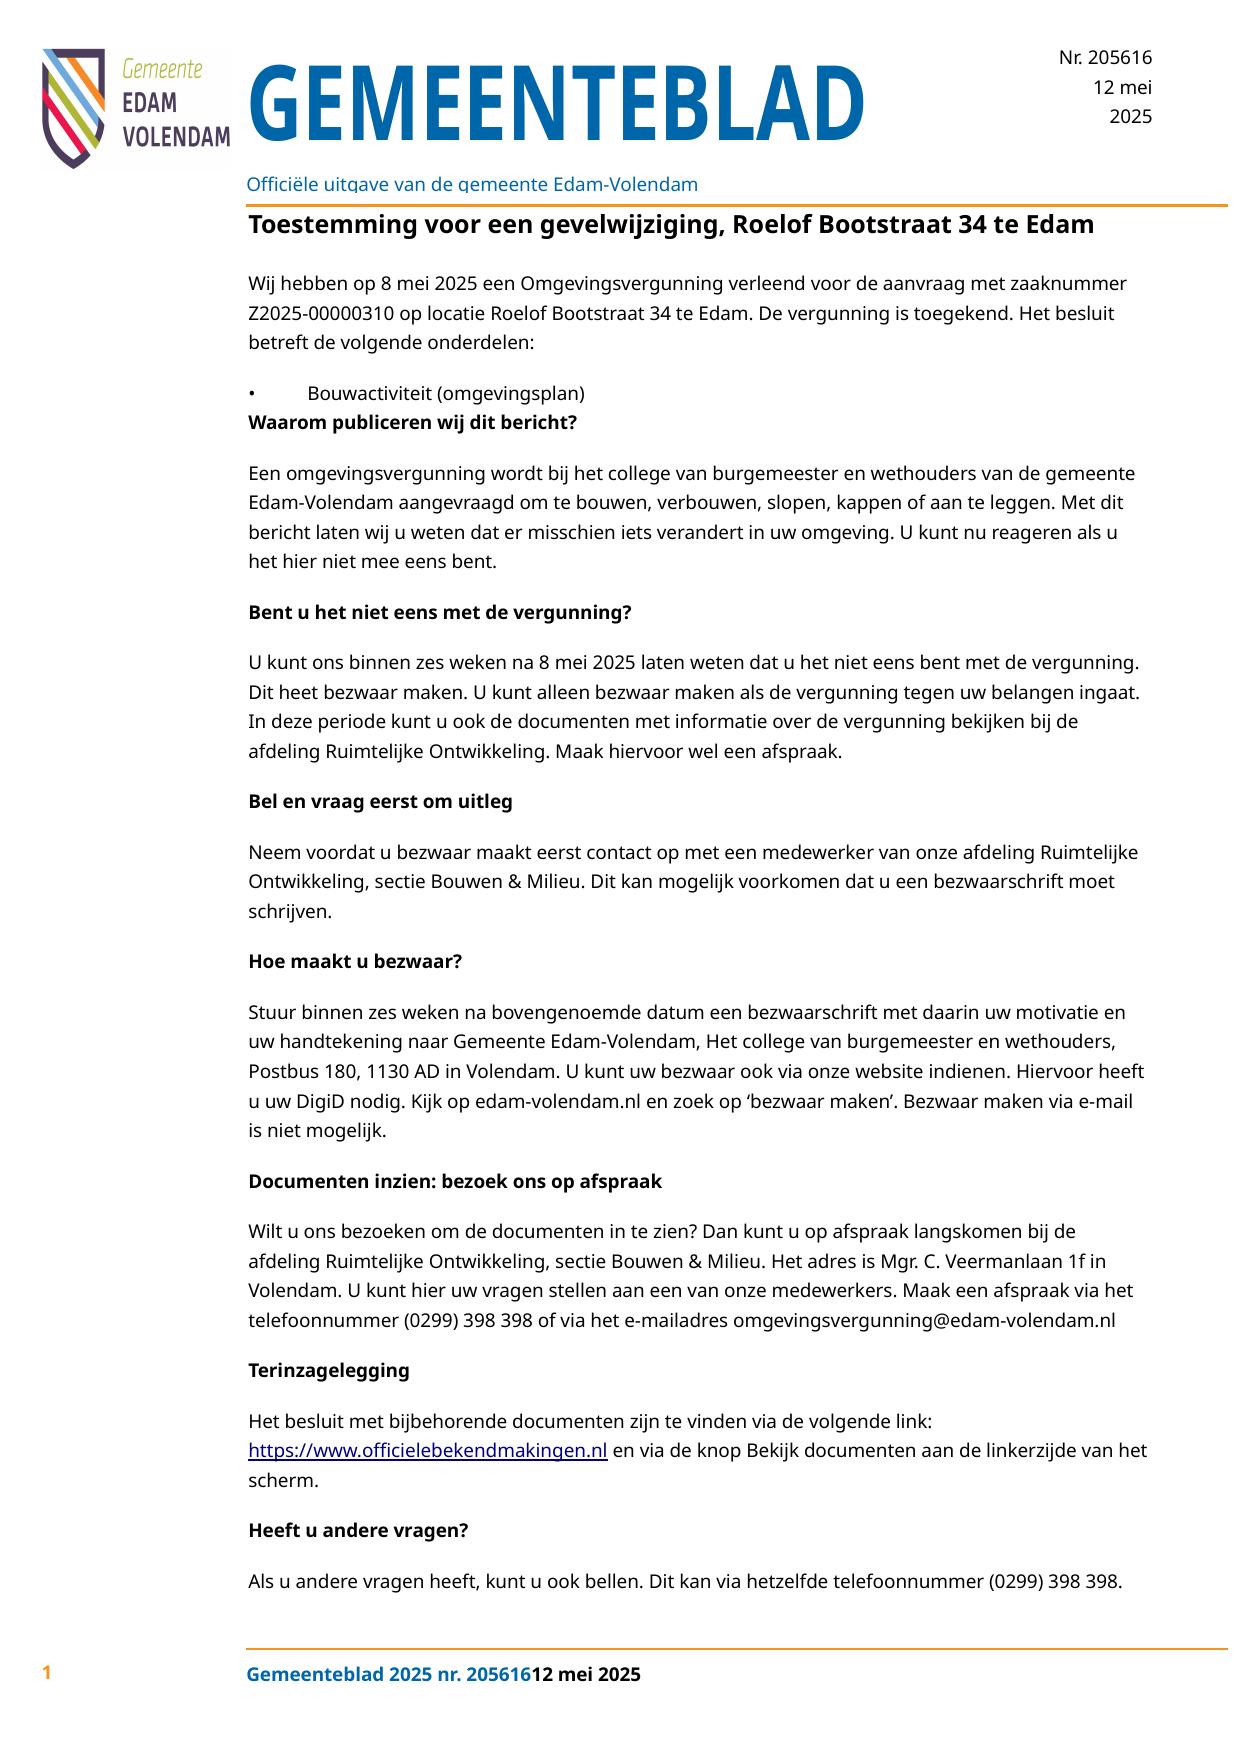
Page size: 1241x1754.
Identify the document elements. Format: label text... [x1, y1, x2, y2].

text U kunt ons binnen zes weken na 8 mei 2025 laten weten dat u het niet eens bent met de vergunning. Dit heet bezwaar maken. U kunt alleen bezwaar maken als de vergunning tegen uw belangen ingaat. In deze periode kunt u ook de documenten met informatie over de vergunning bekijken bij de afdeling Ruimtelijke Ontwikkeling. Maak hiervoor wel een afspraak. [248, 649, 1152, 764]
text Bent u het niet eens met de vergunning? [248, 599, 1152, 625]
text Stuur binnen zes weken na bovengenoemde datum een bezwaarschrift met daarin uw motivatie en uw handtekening naar Gemeente Edam-Volendam, Het college van burgemeester en wethouders, Postbus 180, 1130 AD in Volendam. U kunt uw bezwaar ook via onze website indienen. Hiervoor heeft u uw DigiD nodig. Kijk op edam-volendam.nl en zoek op ‘bezwaar maken’. Bezwaar maken via e-mail is niet mogelijk. [248, 999, 1152, 1143]
text Terinzagelegging [248, 1357, 1152, 1383]
text Wij hebben op 8 mei 2025 een Omgevingsvergunning verleend voor de aanvraag met zaaknummer Z2025-00000310 op locatie Roelof Bootstraat 34 te Edam. De vergunning is toegekend. Het besluit betreft de volgende onderdelen: [248, 270, 1152, 355]
picture [41, 47, 231, 172]
text Wilt u ons bezoeken om de documenten in te zien? Dan kunt u op afspraak langskomen bij de afdeling Ruimtelijke Ontwikkeling, sectie Bouwen & Milieu. Het adres is Mgr. C. Veermanlaan 1f in Volendam. U kunt hier uw vragen stellen aan een van onze medewerkers. Maak een afspraak via het telefoonnummer (0299) 398 398 of via het e-mailadres omgevingsvergunning@edam-volendam.nl [248, 1218, 1152, 1333]
text Heeft u andere vragen? [248, 1517, 1152, 1543]
list Bouwactiviteit (omgevingsplan) [248, 380, 1152, 406]
text Bel en vraag eerst om uitleg [248, 789, 1152, 814]
text Als u andere vragen heeft, kunt u ook bellen. Dit kan via hetzelfde telefoonnummer (0299) 398 398. [248, 1568, 1152, 1593]
text Neem voordat u bezwaar maakt eerst contact op met een medewerker van onze afdeling Ruimtelijke Ontwikkeling, sectie Bouwen & Milieu. Dit kan mogelijk voorkomen dat u een bezwaarschrift moet schrijven. [248, 839, 1152, 924]
text Een omgevingsvergunning wordt bij het college van burgemeester en wethouders van de gemeente Edam-Volendam aangevraagd om te bouwen, verbouwen, slopen, kappen of aan te leggen. Met dit bericht laten wij u weten dat er misschien iets verandert in uw omgeving. U kunt nu reageren als u het hier niet mee eens bent. [248, 460, 1152, 574]
text Documenten inzien: bezoek ons op afspraak [248, 1168, 1152, 1193]
text Hoe maakt u bezwaar? [248, 949, 1152, 974]
text Het besluit met bijbehorende documenten zijn te vinden via de volgende link: https://www.officielebekendmakingen.nl en via de knop Bekijk documenten aan de linkerzijde van het scherm. [248, 1408, 1152, 1493]
text Waarom publiceren wij dit bericht? [248, 409, 1152, 435]
text Toestemming voor een gevelwijziging, Roelof Bootstraat 34 te Edam [248, 207, 1152, 241]
